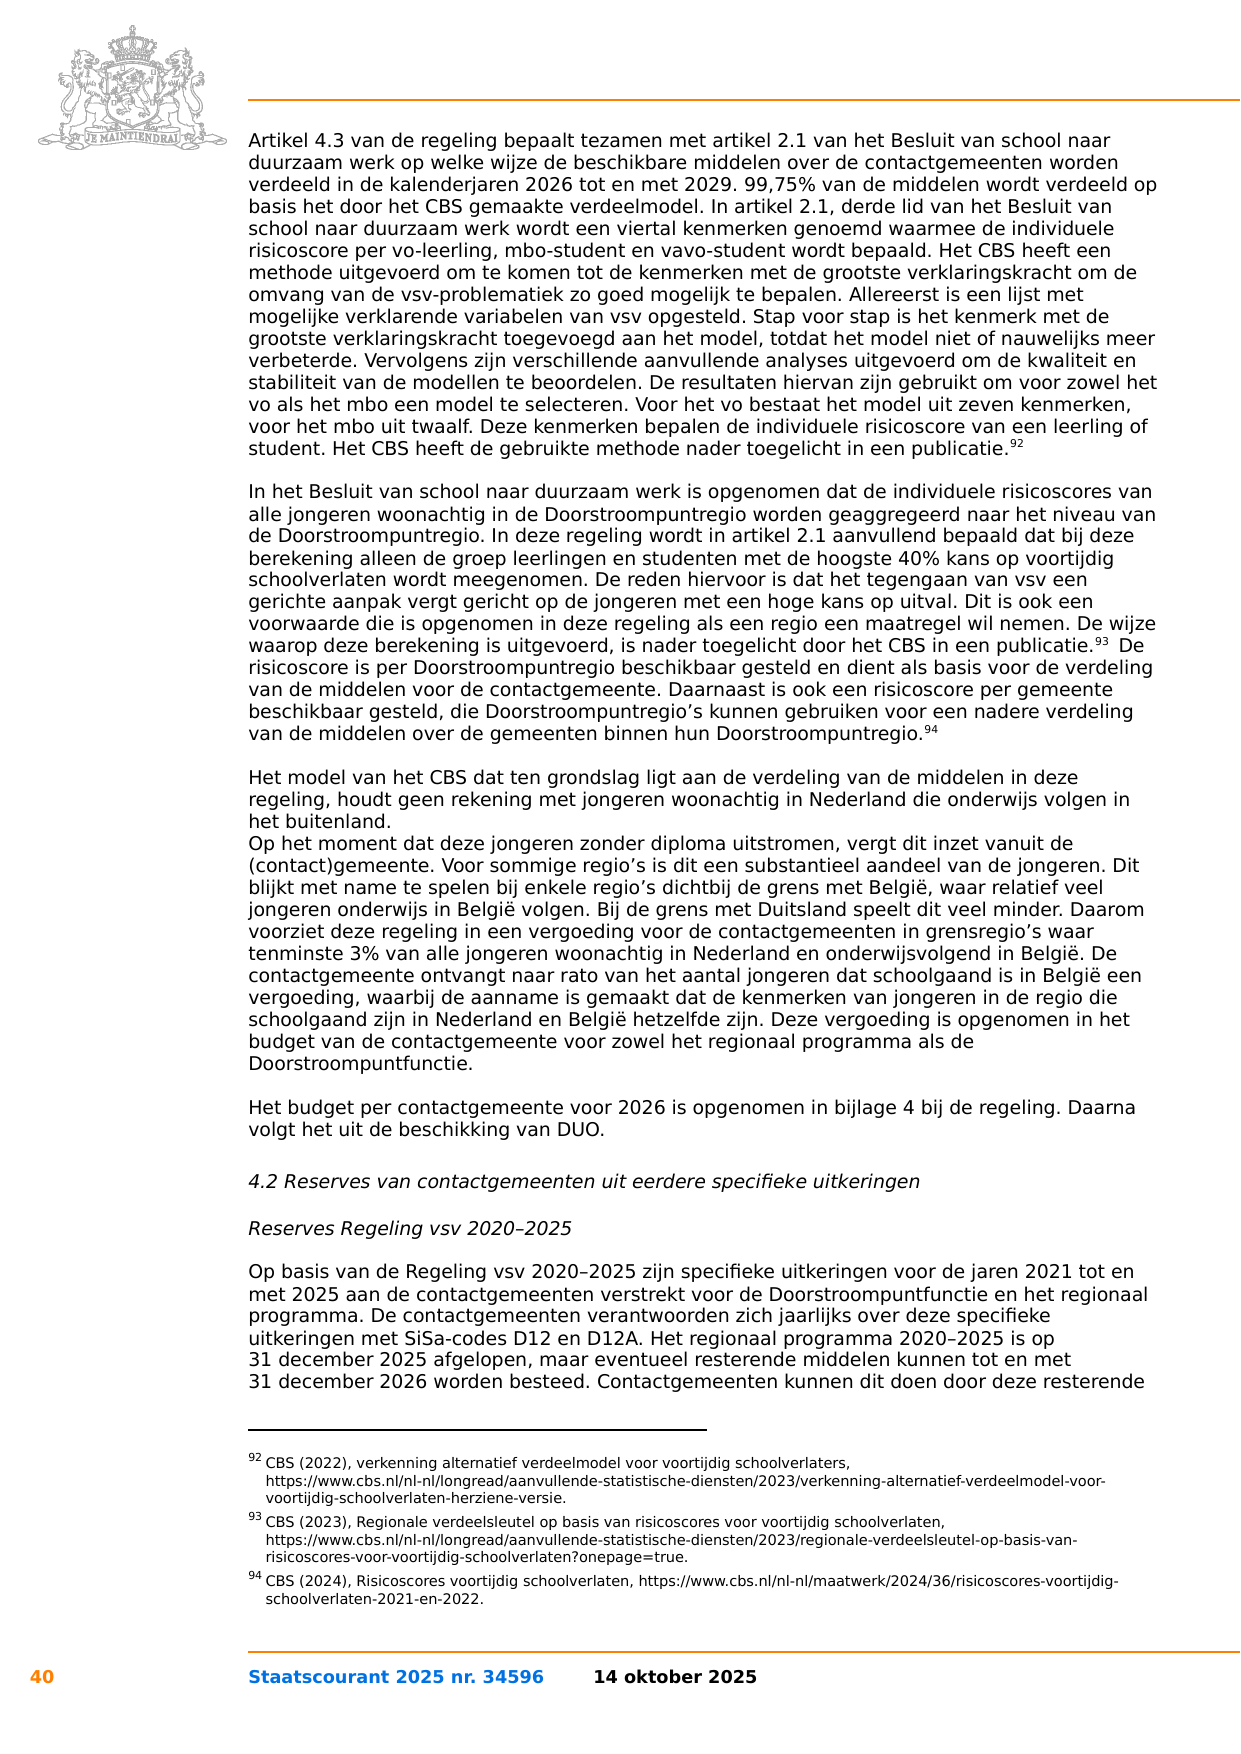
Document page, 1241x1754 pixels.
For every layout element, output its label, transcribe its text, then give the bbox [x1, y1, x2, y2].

text CBS (2023), Regionale verdeelsleutel op basis van risicoscores voor voortijdig schoolverlaten, https://www.cbs.nl/nl-nl/longread/aanvullende-statistische-diensten/2023/regionale-verdeelsleutel-op-basis-van-risicoscores-voor-voortijdig-schoolverlaten?onepage=true. [248, 1510, 1163, 1566]
text Artikel 4.3 van de regeling bepaalt tezamen met artikel 2.1 van het Besluit van school naar duurzaam werk op welke wijze de beschikbare middelen over de contactgemeenten worden verdeeld in de kalenderjaren 2026 tot en met 2029. 99,75% van de middelen wordt verdeeld op basis het door het CBS gemaakte verdeelmodel. In artikel 2.1, derde lid van het Besluit van school naar duurzaam werk wordt een viertal kenmerken genoemd waarmee de individuele risicoscore per vo-leerling, mbo-student en vavo-student wordt bepaald. Het CBS heeft een methode uitgevoerd om te komen tot de kenmerken met de grootste verklaringskracht om de omvang van de vsv-problematiek zo goed mogelijk te bepalen. Allereerst is een lijst met mogelijke verklarende variabelen van vsv opgesteld. Stap voor stap is het kenmerk met de grootste verklaringskracht toegevoegd aan het model, totdat het model niet of nauwelijks meer verbeterde. Vervolgens zijn verschillende aanvullende analyses uitgevoerd om de kwaliteit en stabiliteit van de modellen te beoordelen. De resultaten hiervan zijn gebruikt om voor zowel het vo als het mbo een model te selecteren. Voor het vo bestaat het model uit zeven kenmerken, voor het mbo uit twaalf. Deze kenmerken bepalen de individuele risicoscore van een leerling of student. Het CBS heeft de gebruikte methode nader toegelicht in een publicatie. [248, 130, 1163, 459]
text In het Besluit van school naar duurzaam werk is opgenomen dat de individuele risicoscores van alle jongeren woonachtig in de Doorstroompuntregio worden geaggregeerd naar het niveau van de Doorstroompuntregio. In deze regeling wordt in artikel 2.1 aanvullend bepaald dat bij deze berekening alleen de groep leerlingen en studenten met de hoogste 40% kans op voortijdig schoolverlaten wordt meegenomen. De reden hiervoor is dat het tegengaan van vsv een gerichte aanpak vergt gericht op de jongeren met een hoge kans op uitval. Dit is ook een voorwaarde die is opgenomen in deze regeling als een regio een maatregel wil nemen. De wijze waarop deze berekening is uitgevoerd, is nader toegelicht door het CBS in een publicatie. De risicoscore is per Doorstroompuntregio beschikbaar gesteld en dient als basis voor de verdeling van de middelen voor de contactgemeente. Daarnaast is ook een risicoscore per gemeente beschikbaar gesteld, die Doorstroompuntregio’s kunnen gebruiken voor een nadere verdeling van de middelen over de gemeenten binnen hun Doorstroompuntregio. [248, 481, 1163, 745]
text Het budget per contactgemeente voor 2026 is opgenomen in bijlage 4 bij de regeling. Daarna volgt het uit de beschikking van DUO. [248, 1097, 1163, 1141]
text Op basis van de Regeling vsv 2020–2025 zijn specifieke uitkeringen voor de jaren 2021 tot en met 2025 aan de contactgemeenten verstrekt voor de Doorstroompuntfunctie en het regionaal programma. De contactgemeenten verantwoorden zich jaarlijks over deze specifieke uitkeringen met SiSa-codes D12 en D12A. Het regionaal programma 2020–2025 is op 31 december 2025 afgelopen, maar eventueel resterende middelen kunnen tot en met 31 december 2026 worden besteed. Contactgemeenten kunnen dit doen door deze resterende [248, 1261, 1163, 1393]
subtitle Reserves Regeling vsv 2020–2025 [248, 1218, 1163, 1239]
text CBS (2024), Risicoscores voortijdig schoolverlaten, https://www.cbs.nl/nl-nl/maatwerk/2024/36/risicoscores-voortijdig-schoolverlaten-2021-en-2022. [248, 1569, 1163, 1608]
picture [38, 25, 227, 150]
text CBS (2022), verkenning alternatief verdeelmodel voor voortijdig schoolverlaters, https://www.cbs.nl/nl-nl/longread/aanvullende-statistische-diensten/2023/verkenning-alternatief-verdeelmodel-voor-voortijdig-schoolverlaten-herziene-versie. [248, 1451, 1163, 1507]
text Op het moment dat deze jongeren zonder diploma uitstromen, vergt dit inzet vanuit de (contact)gemeente. Voor sommige regio’s is dit een substantieel aandeel van de jongeren. Dit blijkt met name te spelen bij enkele regio’s dichtbij de grens met België, waar relatief veel jongeren onderwijs in België volgen. Bij de grens met Duitsland speelt dit veel minder. Daarom voorziet deze regeling in een vergoeding voor de contactgemeenten in grensregio’s waar tenminste 3% van alle jongeren woonachtig in Nederland en onderwijsvolgend in België. De contactgemeente ontvangt naar rato van het aantal jongeren dat schoolgaand is in België een vergoeding, waarbij de aanname is gemaakt dat de kenmerken van jongeren in de regio die schoolgaand zijn in Nederland en België hetzelfde zijn. Deze vergoeding is opgenomen in het budget van de contactgemeente voor zowel het regionaal programma als de Doorstroompuntfunctie. [248, 833, 1163, 1075]
subtitle 4.2 Reserves van contactgemeenten uit eerdere specifieke uitkeringen [248, 1171, 1163, 1193]
text Het model van het CBS dat ten grondslag ligt aan de verdeling van de middelen in deze regeling, houdt geen rekening met jongeren woonachtig in Nederland die onderwijs volgen in het buitenland. [248, 767, 1163, 833]
